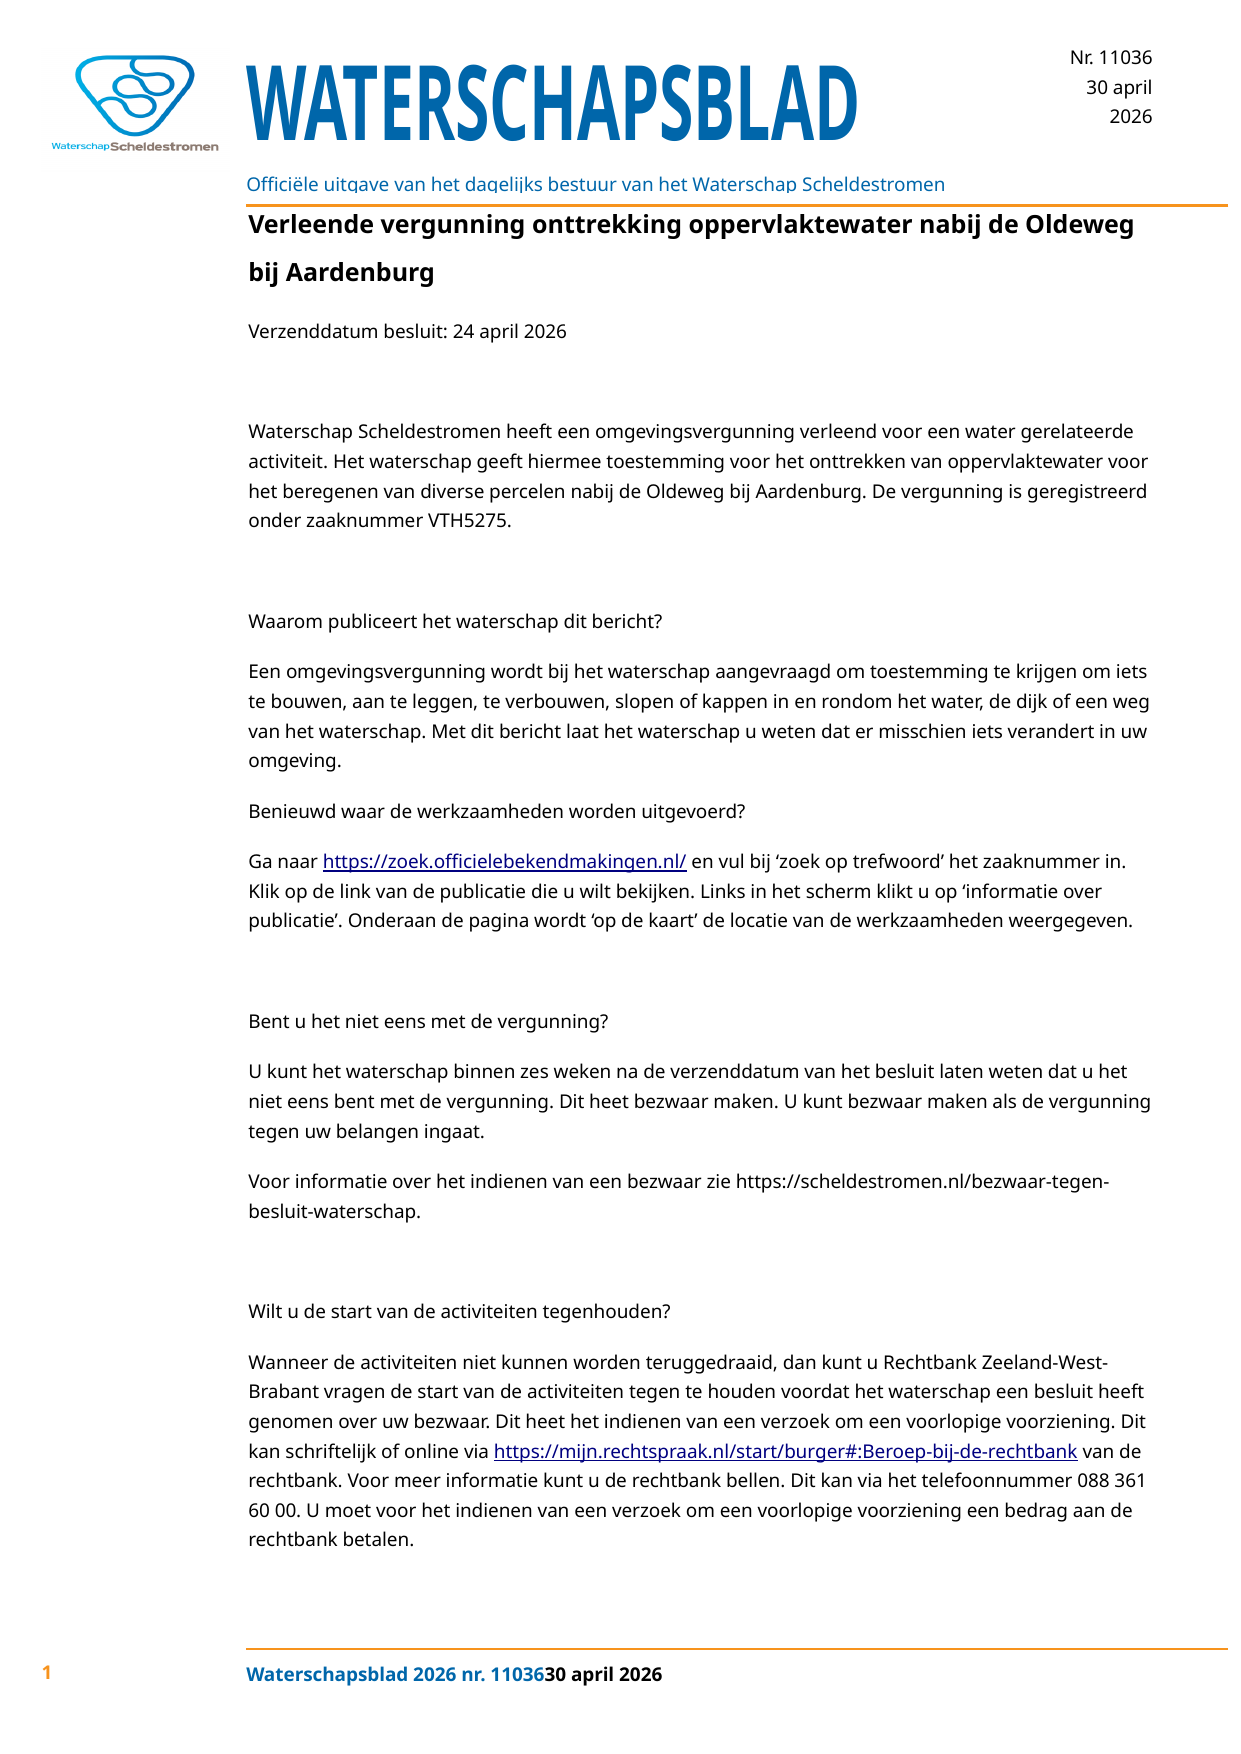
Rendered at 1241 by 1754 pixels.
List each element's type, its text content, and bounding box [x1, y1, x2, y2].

text Waarom publiceert het waterschap dit bericht? [248, 608, 1152, 634]
text Waterschap Scheldestromen heeft een omgevingsvergunning verleend voor een water gerelateerde activiteit. Het waterschap geeft hiermee toestemming voor het onttrekken van oppervlaktewater voor het beregenen van diverse percelen nabij de Oldeweg bij Aardenburg. De vergunning is geregistreerd onder zaaknummer VTH5275. [248, 419, 1152, 533]
text Verleende vergunning onttrekking oppervlaktewater nabij de Oldeweg bij Aardenburg [248, 207, 1152, 288]
text Benieuwd waar de werkzaamheden worden uitgevoerd? [248, 798, 1152, 824]
text Voor informatie over het indienen van een bezwaar zie https://scheldestromen.nl/bezwaar-tegen-besluit-waterschap. [248, 1168, 1152, 1224]
picture [41, 47, 231, 172]
text Bent u het niet eens met de vergunning? [248, 1008, 1152, 1034]
text U kunt het waterschap binnen zes weken na de verzenddatum van het besluit laten weten dat u het niet eens bent met de vergunning. Dit heet bezwaar maken. U kunt bezwaar maken als de vergunning tegen uw belangen ingaat. [248, 1059, 1152, 1144]
text Ga naar https://zoek.officielebekendmakingen.nl/ en vul bij ‘zoek op trefwoord’ het zaaknummer in. Klik op de link van de publicatie die u wilt bekijken. Links in het scherm klikt u op ‘informatie over publicatie’. Onderaan de pagina wordt ‘op de kaart’ de locatie van de werkzaamheden weergegeven. [248, 848, 1152, 933]
text Wilt u de start van de activiteiten tegenhouden? [248, 1299, 1152, 1324]
text Verzenddatum besluit: 24 april 2026 [248, 318, 1152, 344]
text Een omgevingsvergunning wordt bij het waterschap aangevraagd om toestemming te krijgen om iets te bouwen, aan te leggen, te verbouwen, slopen of kappen in en rondom het water, de dijk of een weg van het waterschap. Met dit bericht laat het waterschap u weten dat er misschien iets verandert in uw omgeving. [248, 659, 1152, 773]
text Wanneer de activiteiten niet kunnen worden teruggedraaid, dan kunt u Rechtbank Zeeland-West-Brabant vragen de start van de activiteiten tegen te houden voordat het waterschap een besluit heeft genomen over uw bezwaar. Dit heet het indienen van een verzoek om een voorlopige voorziening. Dit kan schriftelijk of online via https://mijn.rechtspraak.nl/start/burger#:Beroep-bij-de-rechtbank van de rechtbank. Voor meer informatie kunt u de rechtbank bellen. Dit kan via het telefoonnummer 088 361 60 00. U moet voor het indienen van een verzoek om een voorlopige voorziening een bedrag aan de rechtbank betalen. [248, 1349, 1152, 1552]
